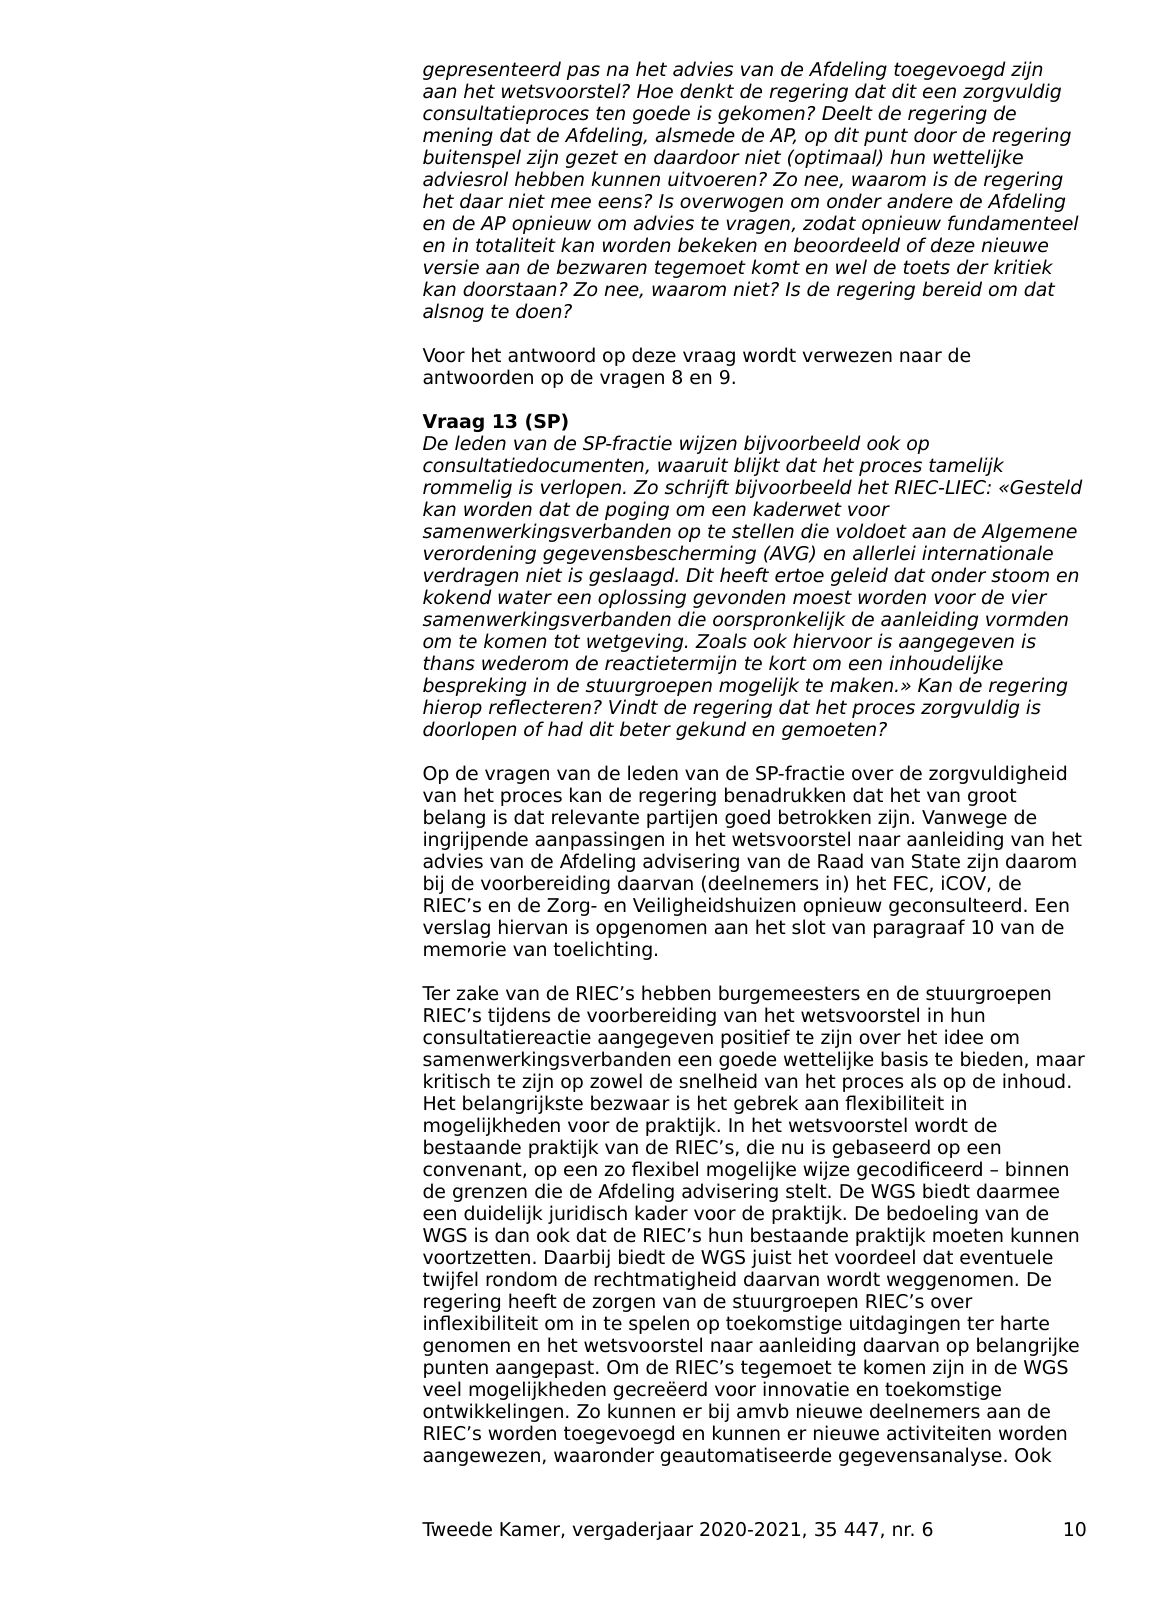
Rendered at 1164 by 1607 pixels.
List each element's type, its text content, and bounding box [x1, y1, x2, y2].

text Ter zake van de RIEC’s hebben burgemeesters en de stuurgroepen RIEC’s tijdens de voorbereiding van het wetsvoorstel in hun consultatiereactie aangegeven positief te zijn over het idee om samenwerkingsverbanden een goede wettelijke basis te bieden, maar kritisch te zijn op zowel de snelheid van het proces als op de inhoud. Het belangrijkste bezwaar is het gebrek aan flexibiliteit in mogelijkheden voor de praktijk. In het wetsvoorstel wordt de bestaande praktijk van de RIEC’s, die nu is gebaseerd op een convenant, op een zo flexibel mogelijke wijze gecodificeerd – binnen de grenzen die de Afdeling advisering stelt. De WGS biedt daarmee een duidelijk juridisch kader voor de praktijk. De bedoeling van de WGS is dan ook dat de RIEC’s hun bestaande praktijk moeten kunnen voortzetten. Daarbij biedt de WGS juist het voordeel dat eventuele twijfel rondom de rechtmatigheid daarvan wordt weggenomen. De regering heeft de zorgen van de stuurgroepen RIEC’s over inflexibiliteit om in te spelen op toekomstige uitdagingen ter harte genomen en het wetsvoorstel naar aanleiding daarvan op belangrijke punten aangepast. Om de RIEC’s tegemoet te komen zijn in de WGS veel mogelijkheden gecreëerd voor innovatie en toekomstige ontwikkelingen. Zo kunnen er bij amvb nieuwe deelnemers aan de RIEC’s worden toegevoegd en kunnen er nieuwe activiteiten worden aangewezen, waaronder geautomatiseerde gegevensanalyse. Ook [422, 983, 1087, 1467]
text Voor het antwoord op deze vraag wordt verwezen naar de antwoorden op de vragen 8 en 9. [422, 345, 1087, 389]
text gepresenteerd pas na het advies van de Afdeling toegevoegd zijn aan het wetsvoorstel? Hoe denkt de regering dat dit een zorgvuldig consultatieproces ten goede is gekomen? Deelt de regering de mening dat de Afdeling, alsmede de AP, op dit punt door de regering buitenspel zijn gezet en daardoor niet (optimaal) hun wettelijke adviesrol hebben kunnen uitvoeren? Zo nee, waarom is de regering het daar niet mee eens? Is overwogen om onder andere de Afdeling en de AP opnieuw om advies te vragen, zodat opnieuw fundamenteel en in totaliteit kan worden bekeken en beoordeeld of deze nieuwe versie aan de bezwaren tegemoet komt en wel de toets der kritiek kan doorstaan? Zo nee, waarom niet? Is de regering bereid om dat alsnog te doen? [422, 59, 1087, 323]
text De leden van de SP-fractie wijzen bijvoorbeeld ook op consultatiedocumenten, waaruit blijkt dat het proces tamelijk rommelig is verlopen. Zo schrijft bijvoorbeeld het RIEC-LIEC: «Gesteld kan worden dat de poging om een kaderwet voor samenwerkingsverbanden op te stellen die voldoet aan de Algemene verordening gegevensbescherming (AVG) en allerlei internationale verdragen niet is geslaagd. Dit heeft ertoe geleid dat onder stoom en kokend water een oplossing gevonden moest worden voor de vier samenwerkingsverbanden die oorspronkelijk de aanleiding vormden om te komen tot wetgeving. Zoals ook hiervoor is aangegeven is thans wederom de reactietermijn te kort om een inhoudelijke bespreking in de stuurgroepen mogelijk te maken.» Kan de regering hierop reflecteren? Vindt de regering dat het proces zorgvuldig is doorlopen of had dit beter gekund en gemoeten? [422, 433, 1087, 741]
text Op de vragen van de leden van de SP-fractie over de zorgvuldigheid van het proces kan de regering benadrukken dat het van groot belang is dat relevante partijen goed betrokken zijn. Vanwege de ingrijpende aanpassingen in het wetsvoorstel naar aanleiding van het advies van de Afdeling advisering van de Raad van State zijn daarom bij de voorbereiding daarvan (deelnemers in) het FEC, iCOV, de RIEC’s en de Zorg- en Veiligheidshuizen opnieuw geconsulteerd. Een verslag hiervan is opgenomen aan het slot van paragraaf 10 van de memorie van toelichting. [422, 763, 1087, 961]
text Vraag 13 (SP) [422, 411, 1087, 433]
